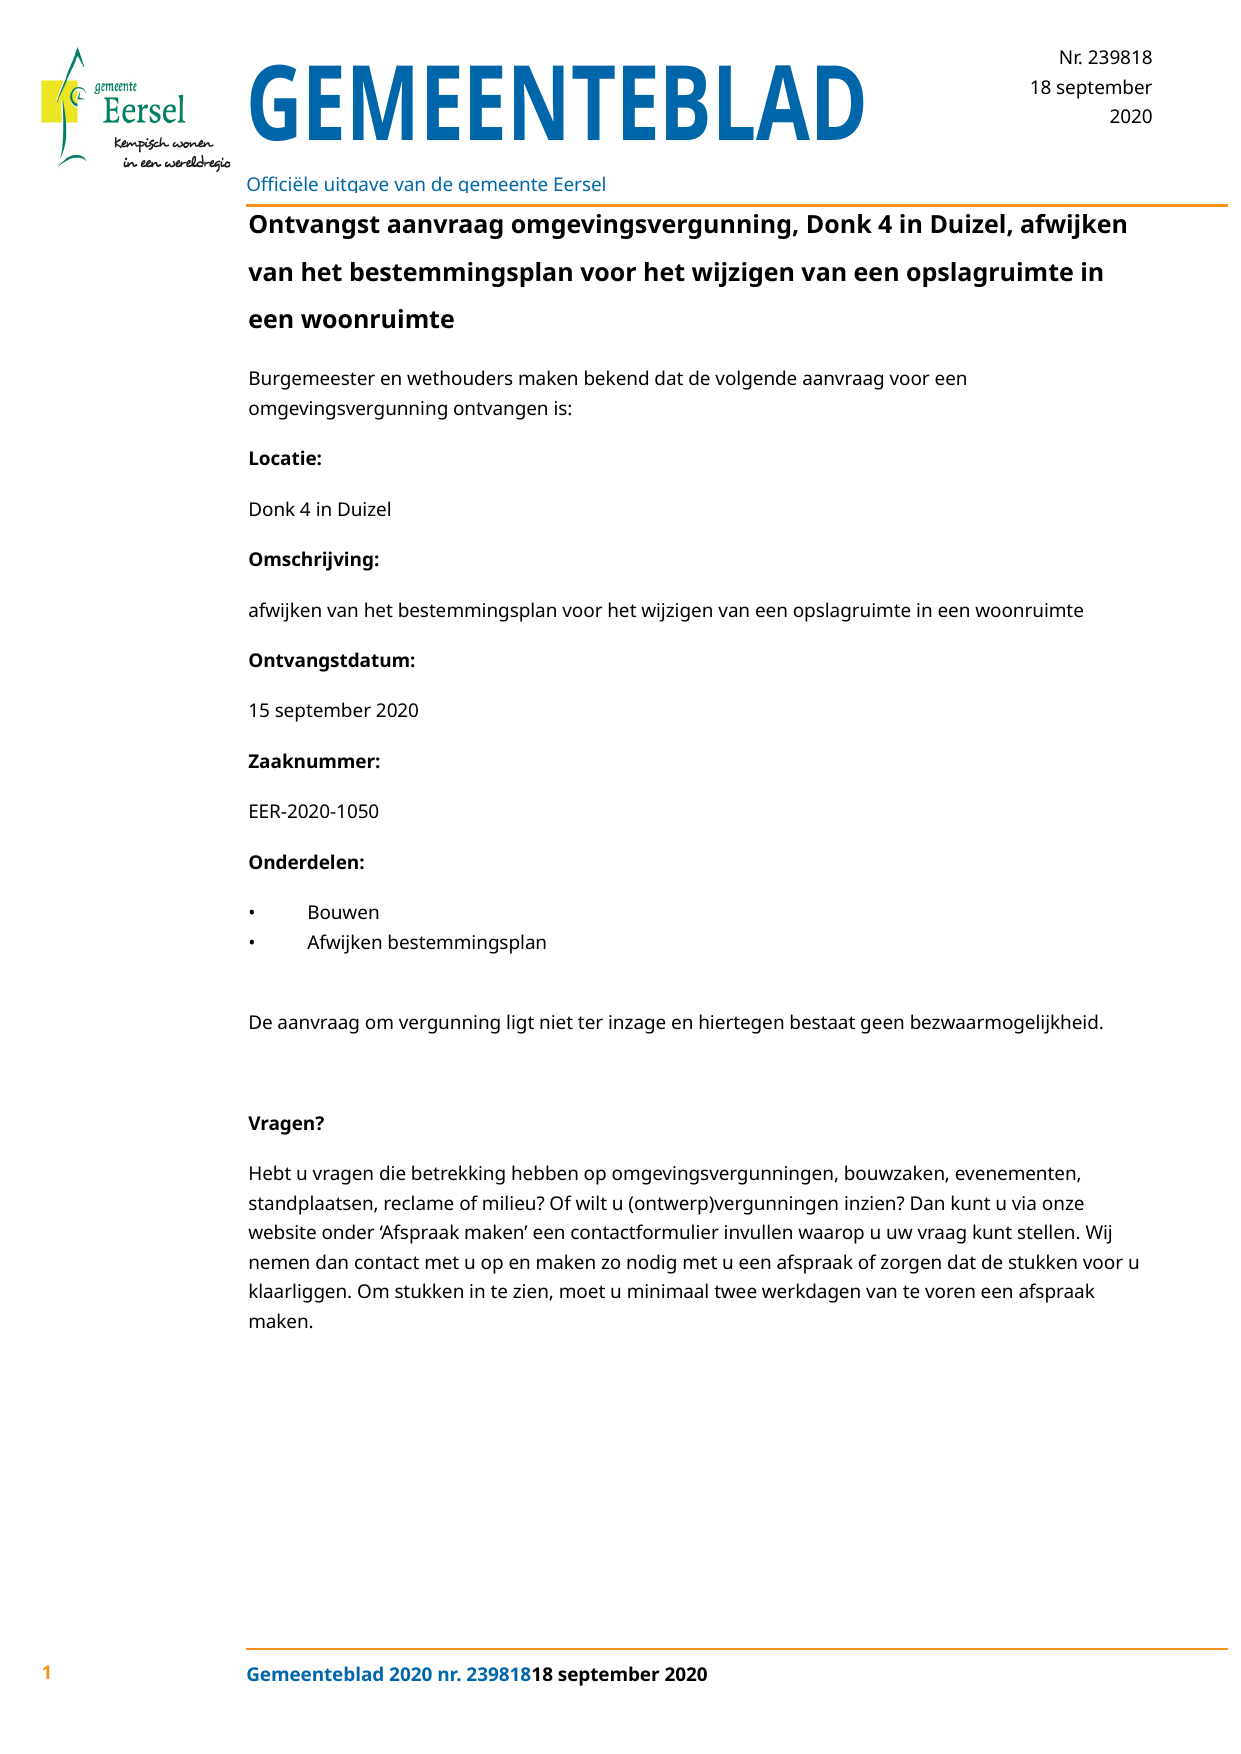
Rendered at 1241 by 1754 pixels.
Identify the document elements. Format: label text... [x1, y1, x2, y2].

text Donk 4 in Duizel [248, 496, 1152, 522]
picture [41, 47, 231, 172]
text Ontvangstdatum: [248, 647, 1152, 673]
list Bouwen [248, 899, 1152, 925]
text De aanvraag om vergunning ligt niet ter inzage en hiertegen bestaat geen bezwaarmogelijkheid. [248, 1009, 1152, 1034]
list Afwijken bestemmingsplan [248, 929, 1152, 954]
text afwijken van het bestemmingsplan voor het wijzigen van een opslagruimte in een woonruimte [248, 597, 1152, 622]
text Burgemeester en wethouders maken bekend dat de volgende aanvraag voor een omgevingsvergunning ontvangen is: [248, 366, 1152, 421]
text Onderdelen: [248, 849, 1152, 874]
text EER-2020-1050 [248, 798, 1152, 824]
text Vragen? [248, 1110, 1152, 1135]
text Ontvangst aanvraag omgevingsvergunning, Donk 4 in Duizel, afwijken van het bestemmingsplan voor het wijzigen van een opslagruimte in een woonruimte [248, 207, 1152, 336]
text Omschrijving: [248, 546, 1152, 572]
text Hebt u vragen die betrekking hebben op omgevingsvergunningen, bouwzaken, evenementen, standplaatsen, reclame of milieu? Of wilt u (ontwerp)vergunningen inzien? Dan kunt u via onze website onder ‘Afspraak maken’ een contactformulier invullen waarop u uw vraag kunt stellen. Wij nemen dan contact met u op en maken zo nodig met u een afspraak of zorgen dat de stukken voor u klaarliggen. Om stukken in te zien, moet u minimaal twee werkdagen van te voren een afspraak maken. [248, 1160, 1152, 1334]
text Locatie: [248, 446, 1152, 471]
text Zaaknummer: [248, 748, 1152, 774]
text 15 september 2020 [248, 698, 1152, 723]
